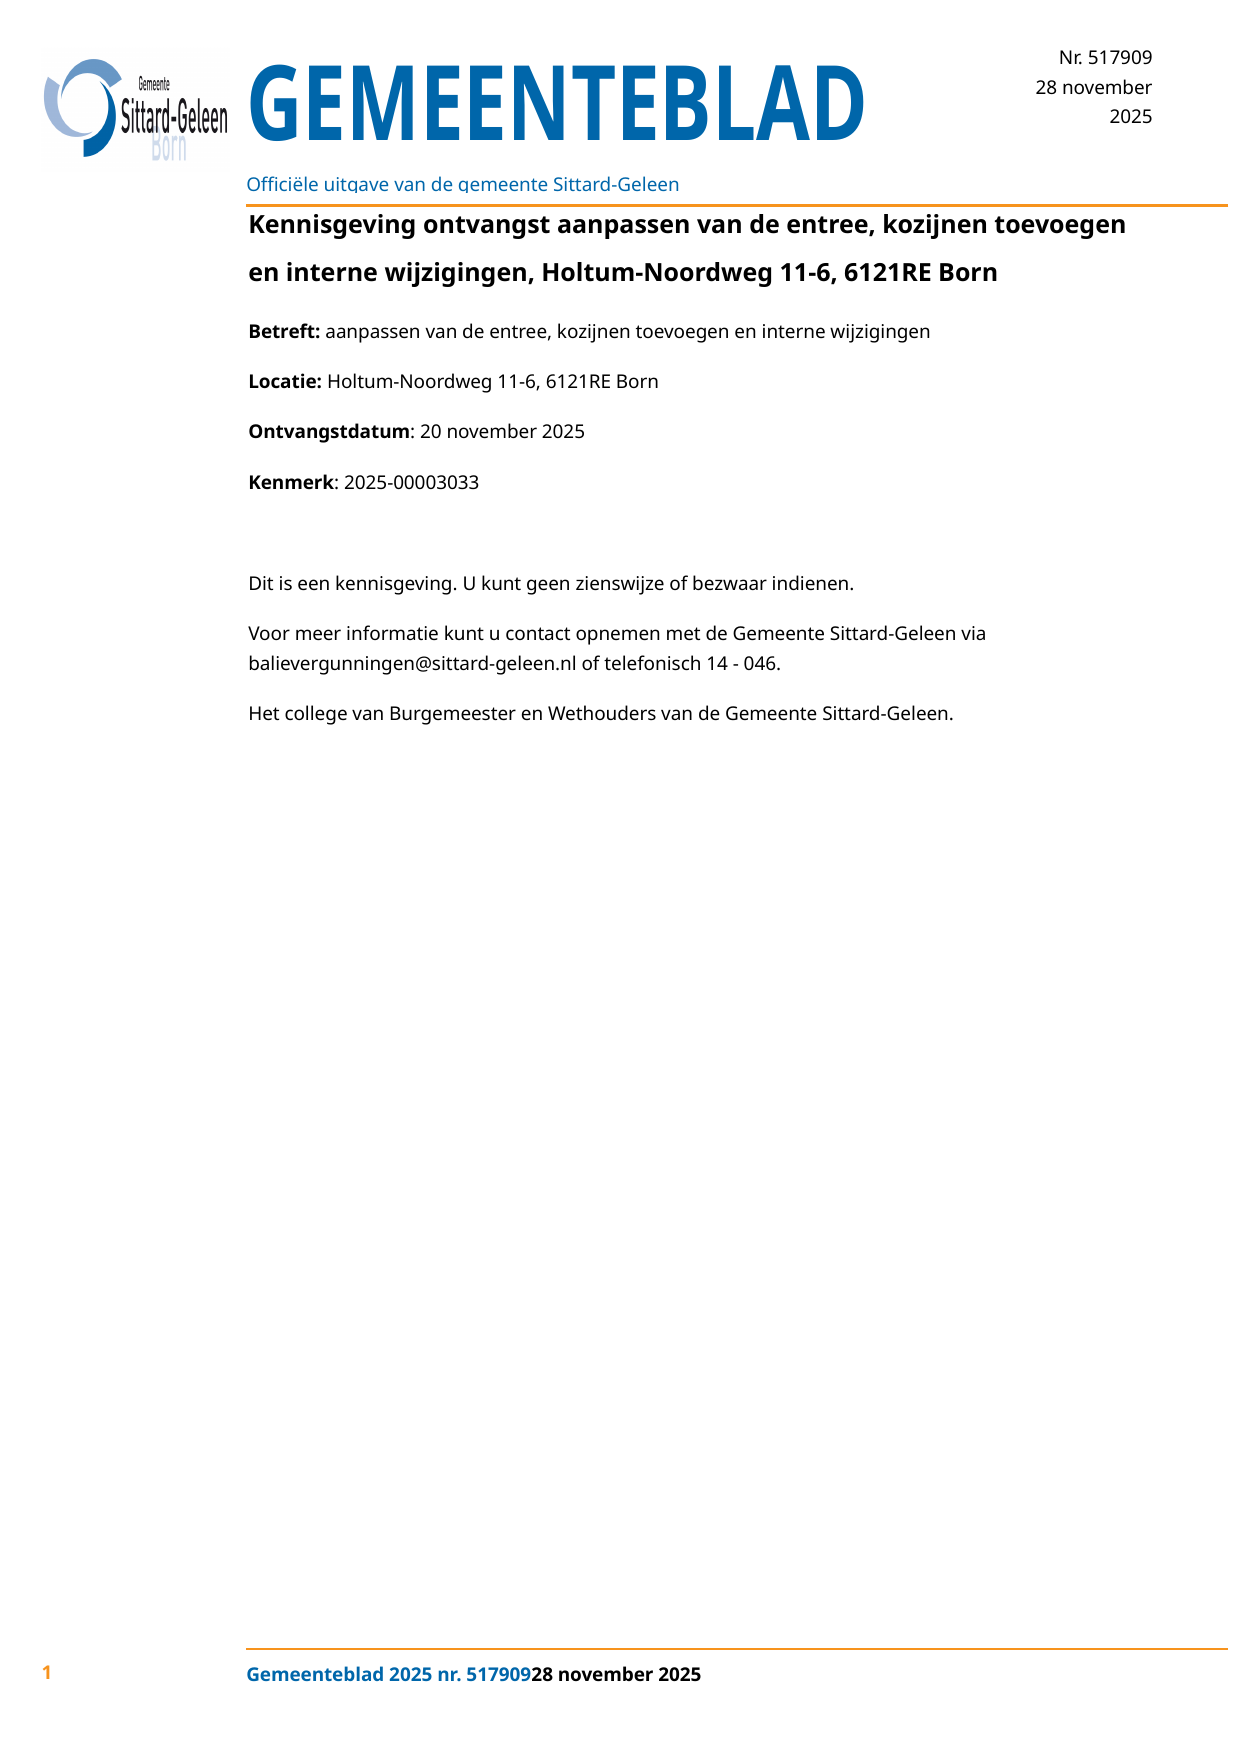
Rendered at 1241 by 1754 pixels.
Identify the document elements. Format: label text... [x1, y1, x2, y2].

text Dit is een kennisgeving. U kunt geen zienswijze of bezwaar indienen. [248, 570, 1152, 596]
text Ontvangstdatum: 20 november 2025 [248, 419, 1152, 444]
text Betreft: aanpassen van de entree, kozijnen toevoegen en interne wijzigingen [248, 318, 1152, 344]
text Locatie: Holtum-Noordweg 11-6, 6121RE Born [248, 368, 1152, 394]
text Het college van Burgemeester en Wethouders van de Gemeente Sittard-Geleen. [248, 700, 1152, 726]
text Kennisgeving ontvangst aanpassen van de entree, kozijnen toevoegen en interne wijzigingen, Holtum-Noordweg 11-6, 6121RE Born [248, 207, 1152, 288]
text Voor meer informatie kunt u contact opnemen met de Gemeente Sittard-Geleen via balievergunningen@sittard-geleen.nl of telefonisch 14 - 046. [248, 620, 1152, 676]
picture [41, 47, 231, 172]
text Kenmerk: 2025-00003033 [248, 469, 1152, 495]
